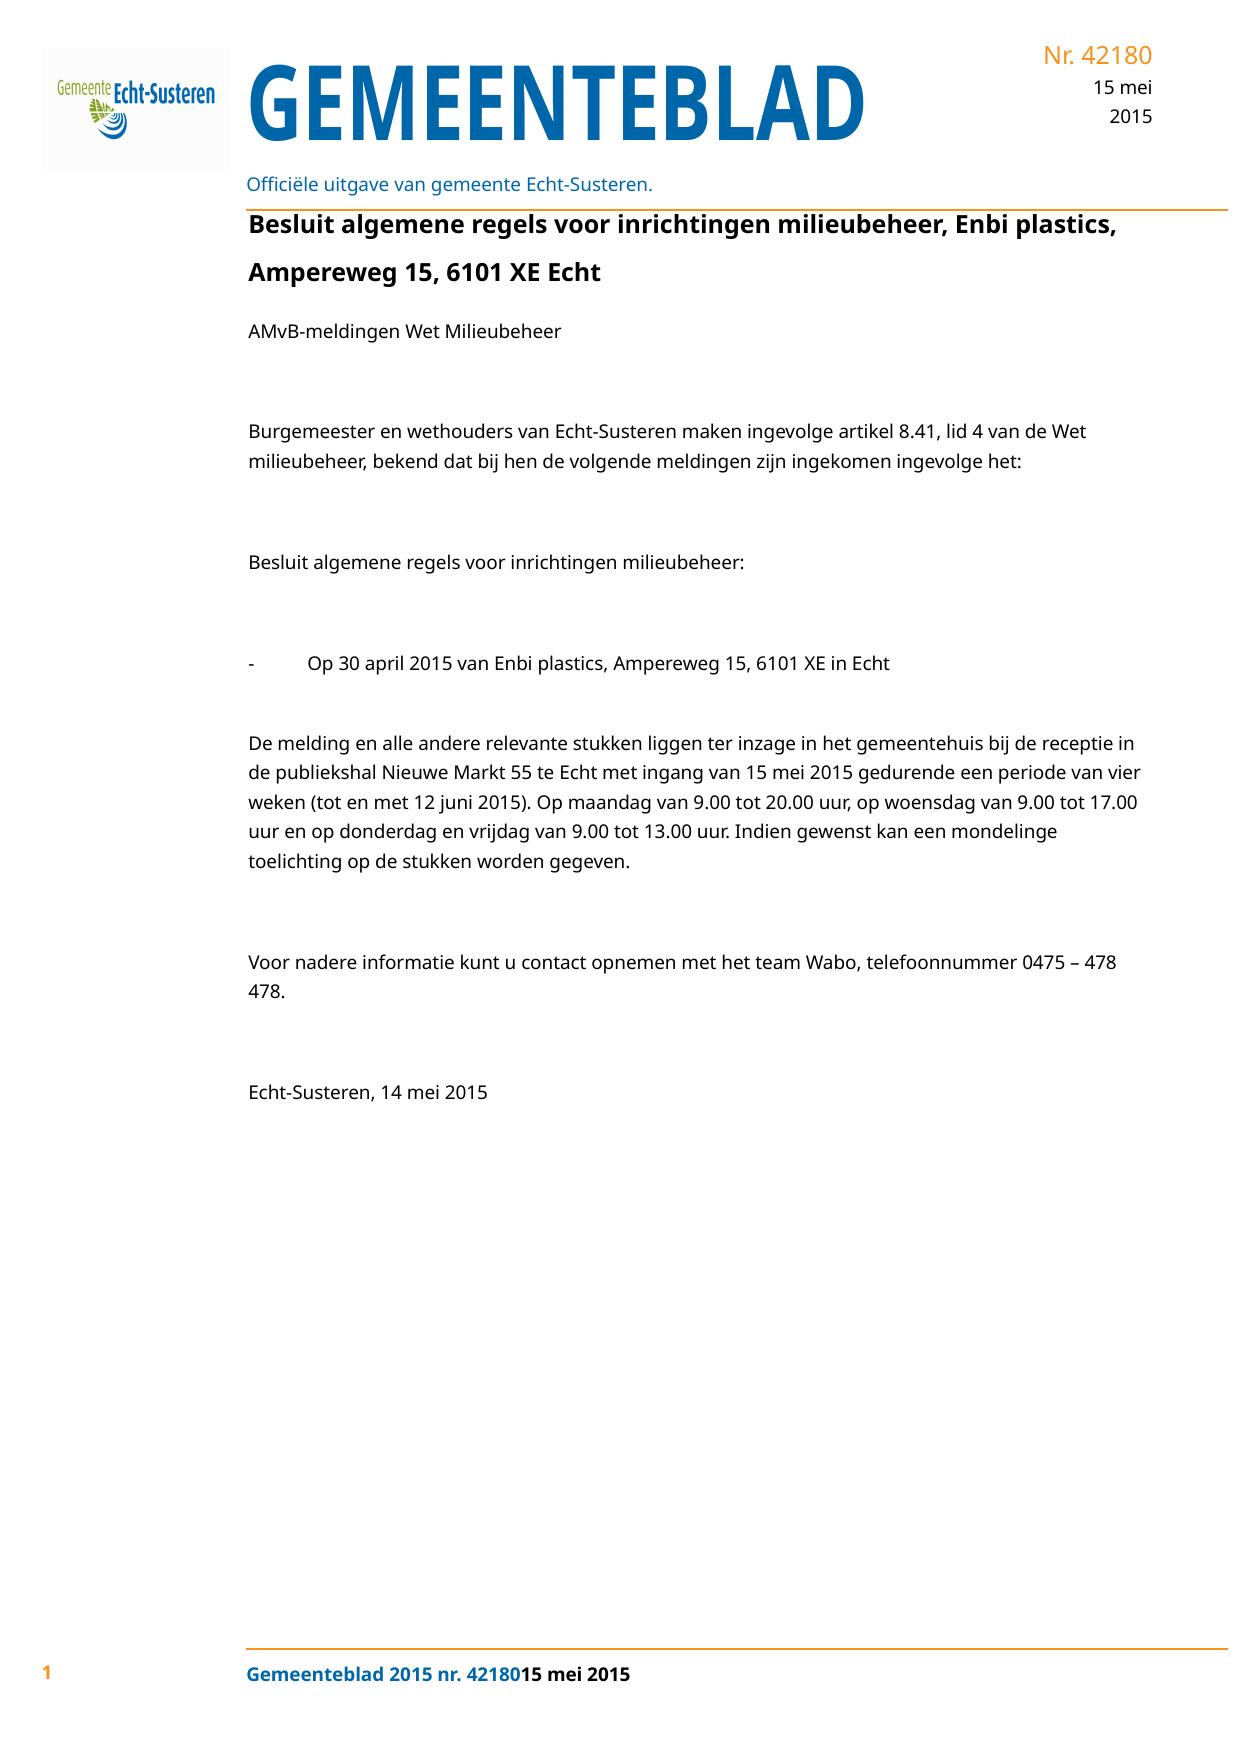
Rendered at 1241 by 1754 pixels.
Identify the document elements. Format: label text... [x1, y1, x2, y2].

text Voor nadere informatie kunt u contact opnemen met het team Wabo, telefoonnummer 0475 – 478 478. [248, 949, 1152, 1004]
text De melding en alle andere relevante stukken liggen ter inzage in het gemeentehuis bij de receptie in de publiekshal Nieuwe Markt 55 te Echt met ingang van 15 mei 2015 gedurende een periode van vier weken (tot en met 12 juni 2015). Op maandag van 9.00 tot 20.00 uur, op woensdag van 9.00 tot 17.00 uur en op donderdag en vrijdag van 9.00 tot 13.00 uur. Indien gewenst kan een mondelinge toelichting op de stukken worden gegeven. [248, 730, 1152, 874]
picture [41, 47, 231, 172]
text Besluit algemene regels voor inrichtingen milieubeheer, Enbi plastics, Ampereweg 15, 6101 XE Echt [248, 211, 1152, 288]
list Op 30 april 2015 van Enbi plastics, Ampereweg 15, 6101 XE in Echt [248, 650, 1152, 676]
text AMvB-meldingen Wet Milieubeheer [248, 318, 1152, 344]
text Echt-Susteren, 14 mei 2015 [248, 1079, 1152, 1105]
text Besluit algemene regels voor inrichtingen milieubeheer: [248, 549, 1152, 575]
text Burgemeester en wethouders van Echt-Susteren maken ingevolge artikel 8.41, lid 4 van de Wet milieubeheer, bekend dat bij hen de volgende meldingen zijn ingekomen ingevolge het: [248, 419, 1152, 474]
